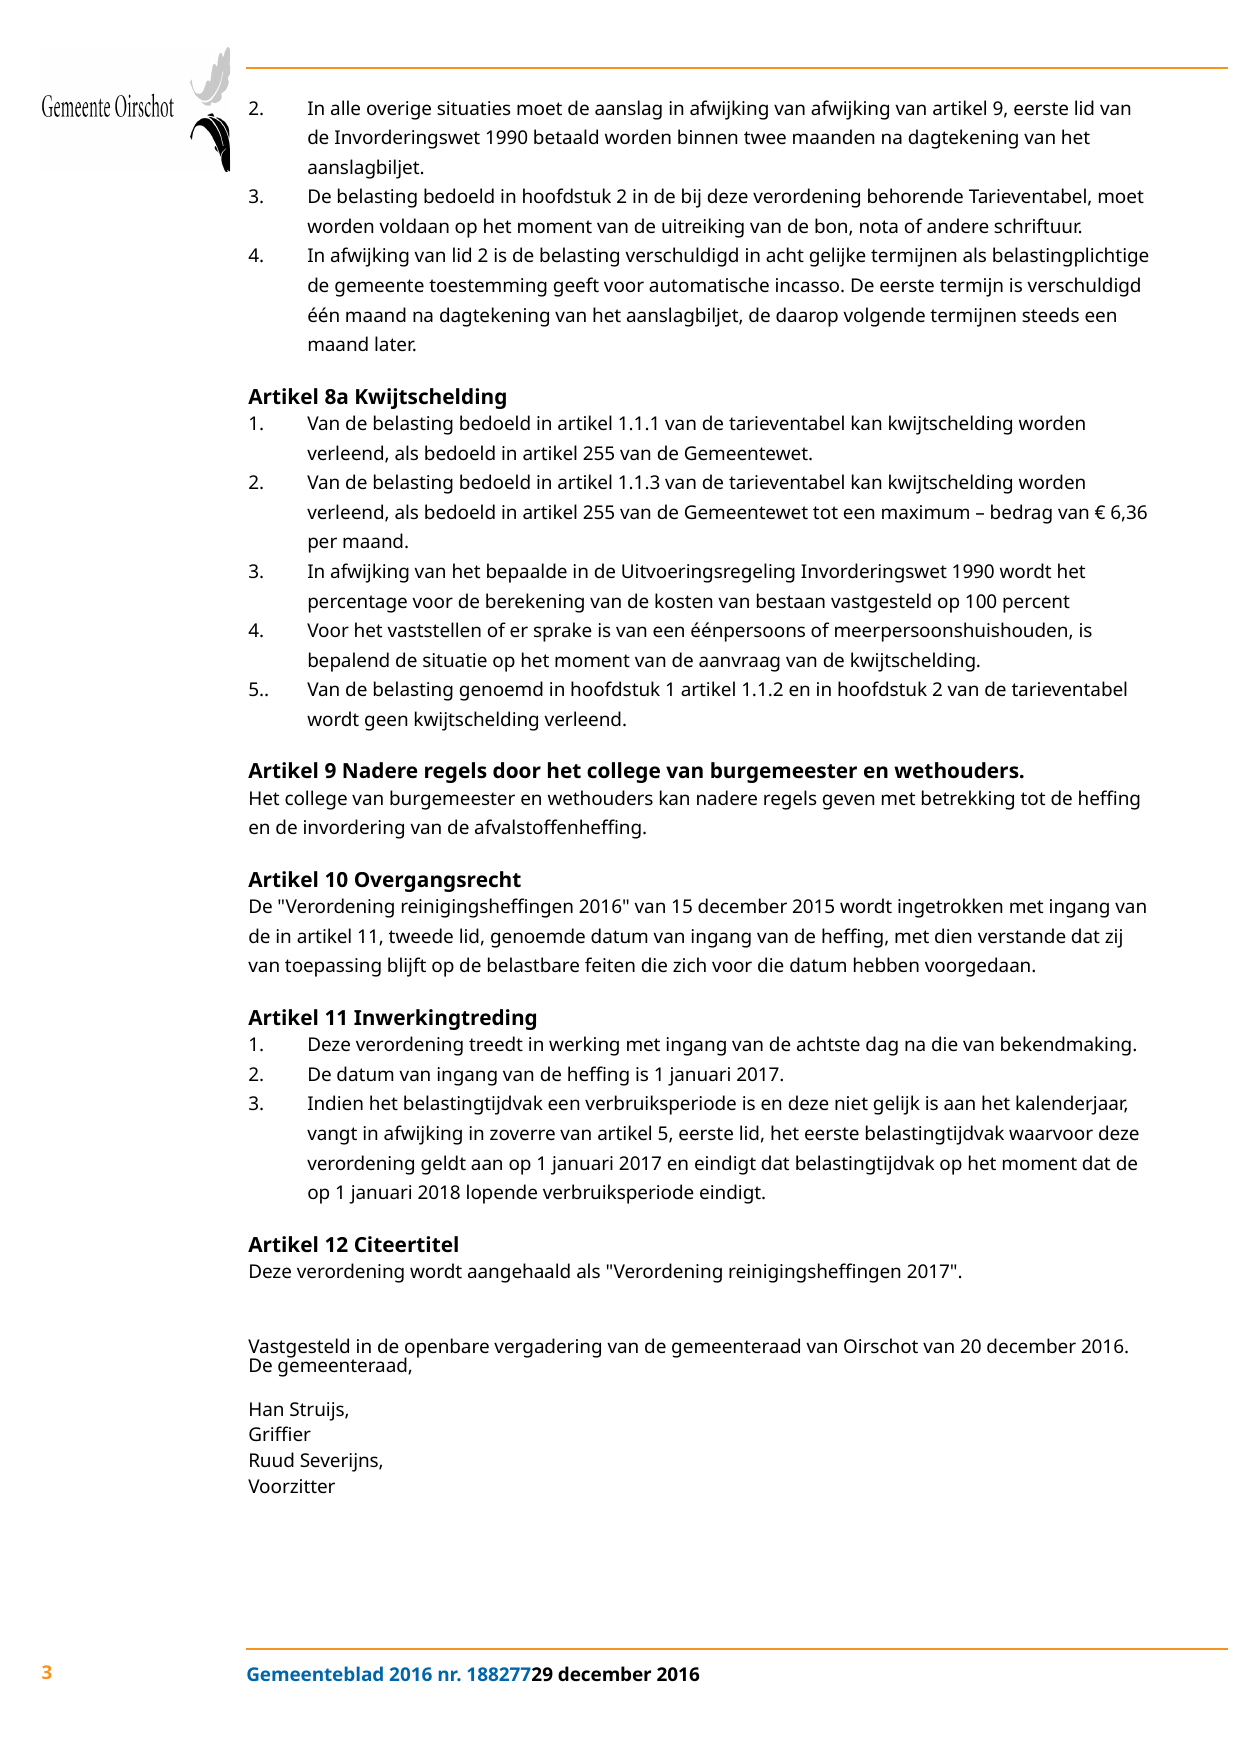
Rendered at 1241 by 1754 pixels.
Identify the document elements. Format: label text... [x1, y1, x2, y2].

text Deze verordening wordt aangehaald als "Verordening reinigingsheffingen 2017". [248, 1258, 1152, 1284]
text Het college van burgemeester en wethouders kan nadere regels geven met betrekking tot de heffing en de invordering van de afvalstoffenheffing. [248, 785, 1152, 840]
text Artikel 10 Overgangsrecht [248, 865, 1152, 893]
list De belasting bedoeld in hoofdstuk 2 in de bij deze verordening behorende Tarieventabel, moet worden voldaan op het moment van de uitreiking van de bon, nota of andere schriftuur. [248, 183, 1152, 239]
text Han Struijs, [248, 1396, 1152, 1422]
text De gemeenteraad, [248, 1357, 1152, 1377]
list Van de belasting bedoeld in artikel 1.1.3 van de tarieventabel kan kwijtschelding worden verleend, als bedoeld in artikel 255 van de Gemeentewet tot een maximum – bedrag van € 6,36 per maand. [248, 469, 1152, 554]
list In afwijking van lid 2 is de belasting verschuldigd in acht gelijke termijnen als belastingplichtige de gemeente toestemming geeft voor automatische incasso. De eerste termijn is verschuldigd één maand na dagtekening van het aanslagbiljet, de daarop volgende termijnen steeds een maand later. [248, 243, 1152, 357]
list De datum van ingang van de heffing is 1 januari 2017. [248, 1061, 1152, 1087]
text Voorzitter [248, 1473, 1152, 1499]
text Artikel 9 Nadere regels door het college van burgemeester en wethouders. [248, 757, 1152, 785]
text Ruud Severijns, [248, 1447, 1152, 1473]
list In afwijking van het bepaalde in de Uitvoeringsregeling Invorderingswet 1990 wordt het percentage voor de berekening van de kosten van bestaan vastgesteld op 100 percent [248, 558, 1152, 613]
text Artikel 11 Inwerkingtreding [248, 1003, 1152, 1031]
list Indien het belastingtijdvak een verbruiksperiode is en deze niet gelijk is aan het kalenderjaar, vangt in afwijking in zoverre van artikel 5, eerste lid, het eerste belastingtijdvak waarvoor deze verordening geldt aan op 1 januari 2017 en eindigt dat belastingtijdvak op het moment dat de op 1 januari 2018 lopende verbruiksperiode eindigt. [248, 1091, 1152, 1205]
text Vastgesteld in de openbare vergadering van de gemeenteraad van Oirschot van 20 december 2016. [248, 1338, 1152, 1357]
picture [41, 47, 231, 172]
list In alle overige situaties moet de aanslag in afwijking van afwijking van artikel 9, eerste lid van de Invorderingswet 1990 betaald worden binnen twee maanden na dagtekening van het aanslagbiljet. [248, 95, 1152, 180]
text Artikel 8a Kwijtschelding [248, 382, 1152, 410]
list Voor het vaststellen of er sprake is van een éénpersoons of meerpersoonshuishouden, is bepalend de situatie op het moment van de aanvraag van de kwijtschelding. [248, 617, 1152, 673]
list Van de belasting genoemd in hoofdstuk 1 artikel 1.1.2 en in hoofdstuk 2 van de tarieventabel wordt geen kwijtschelding verleend. [248, 677, 1152, 732]
list Deze verordening treedt in werking met ingang van de achtste dag na die van bekendmaking. [248, 1031, 1152, 1057]
text Artikel 12 Citeertitel [248, 1230, 1152, 1258]
text De "Verordening reinigingsheffingen 2016" van 15 december 2015 wordt ingetrokken met ingang van de in artikel 11, tweede lid, genoemde datum van ingang van de heffing, met dien verstande dat zij van toepassing blijft op de belastbare feiten die zich voor die datum hebben voorgedaan. [248, 893, 1152, 978]
text Griffier [248, 1422, 1152, 1447]
list Van de belasting bedoeld in artikel 1.1.1 van de tarieventabel kan kwijtschelding worden verleend, als bedoeld in artikel 255 van de Gemeentewet. [248, 410, 1152, 466]
